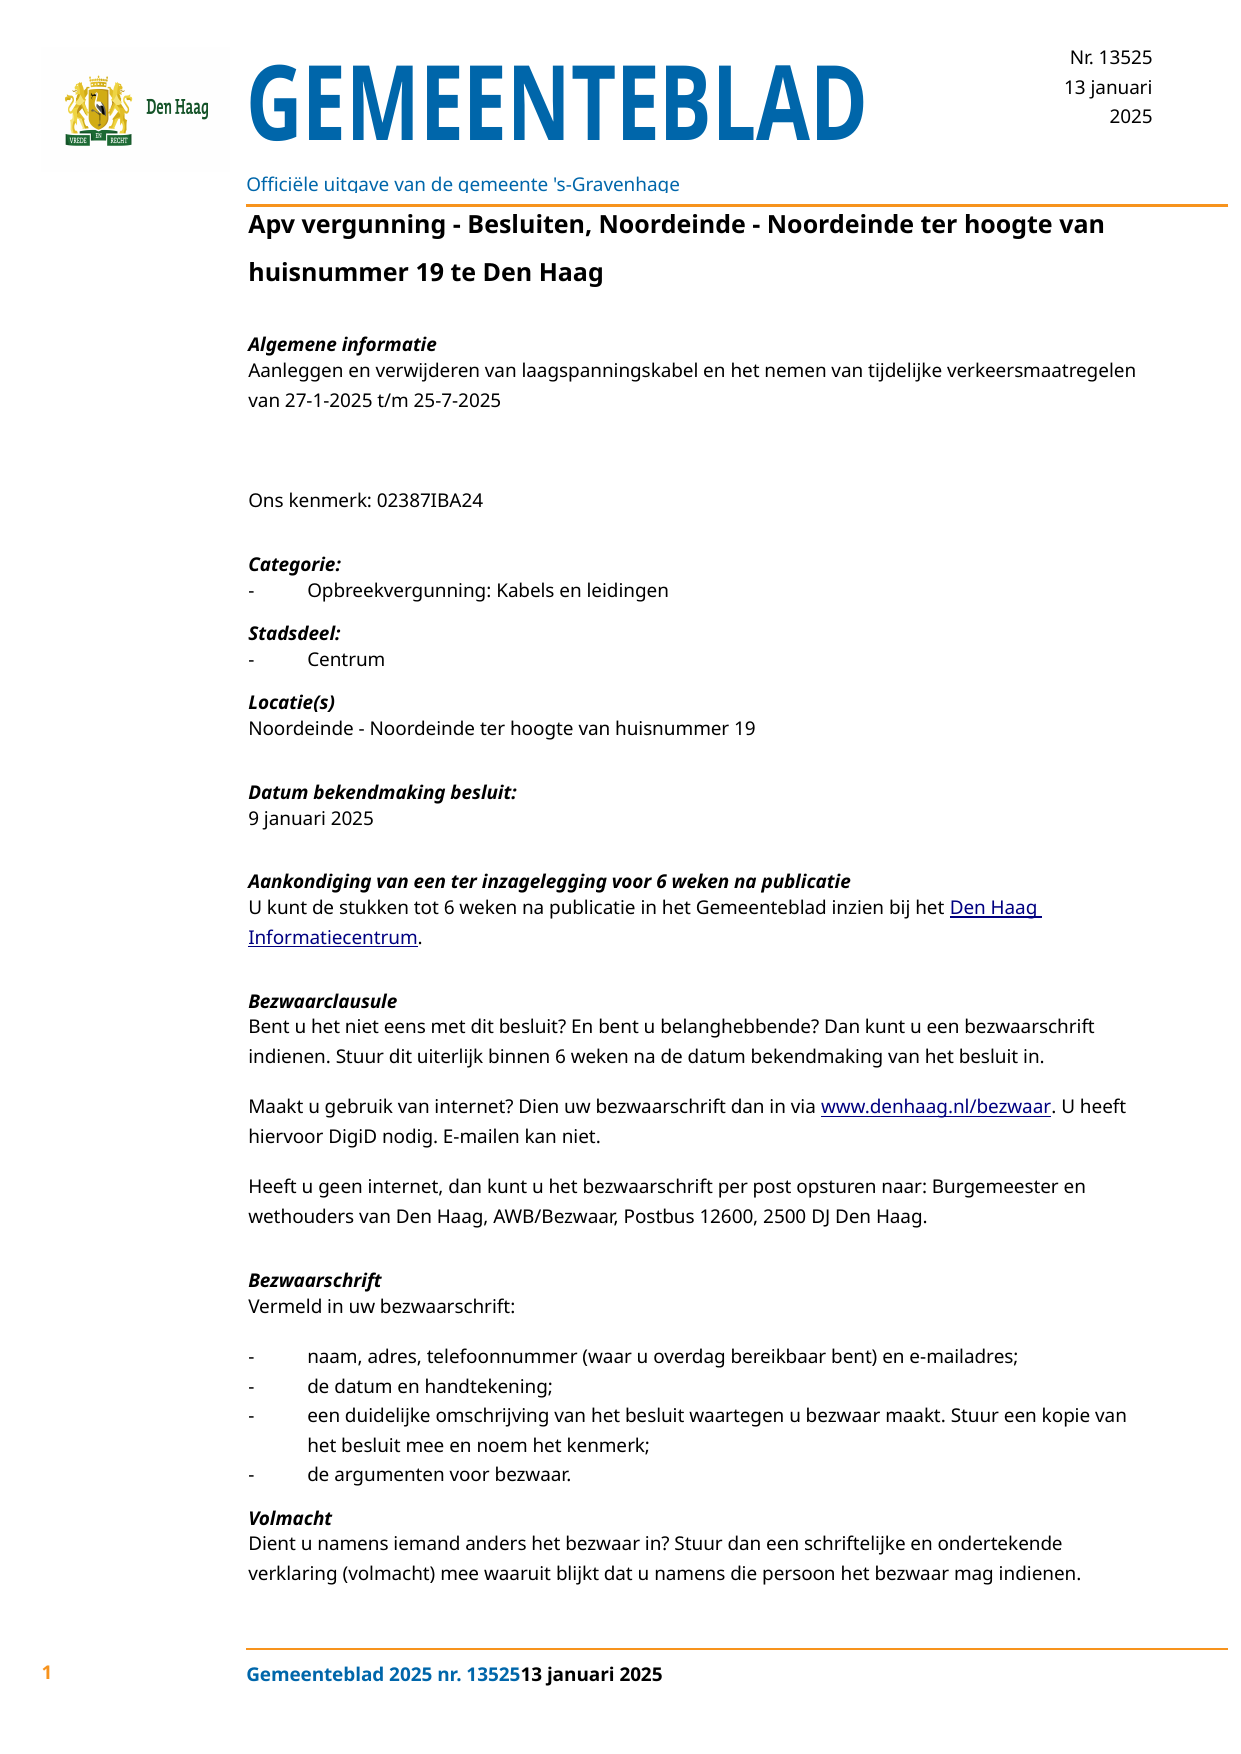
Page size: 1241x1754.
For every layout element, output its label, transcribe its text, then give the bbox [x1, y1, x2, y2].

text Bezwaarclausule [248, 988, 1152, 1014]
text Maakt u gebruik van internet? Dien uw bezwaarschrift dan in via www.denhaag.nl/bezwaar. U heeft hiervoor DigiD nodig. E-mailen kan niet. [248, 1094, 1152, 1149]
text 9 januari 2025 [248, 805, 1152, 830]
list Centrum [248, 646, 1152, 672]
text U kunt de stukken tot 6 weken na publicatie in het Gemeenteblad inzien bij het Den Haag Informatiecentrum. [248, 894, 1152, 950]
text Vermeld in uw bezwaarschrift: [248, 1293, 1152, 1319]
text Heeft u geen internet, dan kunt u het bezwaarschrift per post opsturen naar: Burgemeester en wethouders van Den Haag, AWB/Bezwaar, Postbus 12600, 2500 DJ Den Haag. [248, 1174, 1152, 1229]
text Aanleggen en verwijderen van laagspanningskabel en het nemen van tijdelijke verkeersmaatregelen van 27-1-2025 t/m 25-7-2025 [248, 357, 1152, 412]
text Datum bekendmaking besluit: [248, 779, 1152, 805]
text Dient u namens iemand anders het bezwaar in? Stuur dan een schriftelijke en ondertekende verklaring (volmacht) mee waaruit blijkt dat u namens die persoon het bezwaar mag indienen. [248, 1531, 1152, 1586]
text Algemene informatie [248, 331, 1152, 357]
text Volmacht [248, 1505, 1152, 1531]
text Ons kenmerk: 02387IBA24 [248, 488, 1152, 513]
text Stadsdeel: [248, 620, 1152, 646]
text Categorie: [248, 552, 1152, 577]
picture [41, 47, 231, 172]
text Noordeinde - Noordeinde ter hoogte van huisnummer 19 [248, 715, 1152, 741]
list Opbreekvergunning: Kabels en leidingen [248, 577, 1152, 603]
text Bezwaarschrift [248, 1267, 1152, 1293]
text Aankondiging van een ter inzagelegging voor 6 weken na publicatie [248, 869, 1152, 894]
text Locatie(s) [248, 689, 1152, 715]
list naam, adres, telefoonnummer (waar u overdag bereikbaar bent) en e-mailadres; [248, 1343, 1152, 1369]
list de argumenten voor bezwaar. [248, 1462, 1152, 1487]
list een duidelijke omschrijving van het besluit waartegen u bezwaar maakt. Stuur een kopie van het besluit mee en noem het kenmerk; [248, 1402, 1152, 1458]
list de datum en handtekening; [248, 1373, 1152, 1399]
text Bent u het niet eens met dit besluit? En bent u belanghebbende? Dan kunt u een bezwaarschrift indienen. Stuur dit uiterlijk binnen 6 weken na de datum bekendmaking van het besluit in. [248, 1014, 1152, 1069]
text Apv vergunning - Besluiten, Noordeinde - Noordeinde ter hoogte van huisnummer 19 te Den Haag [248, 207, 1152, 288]
